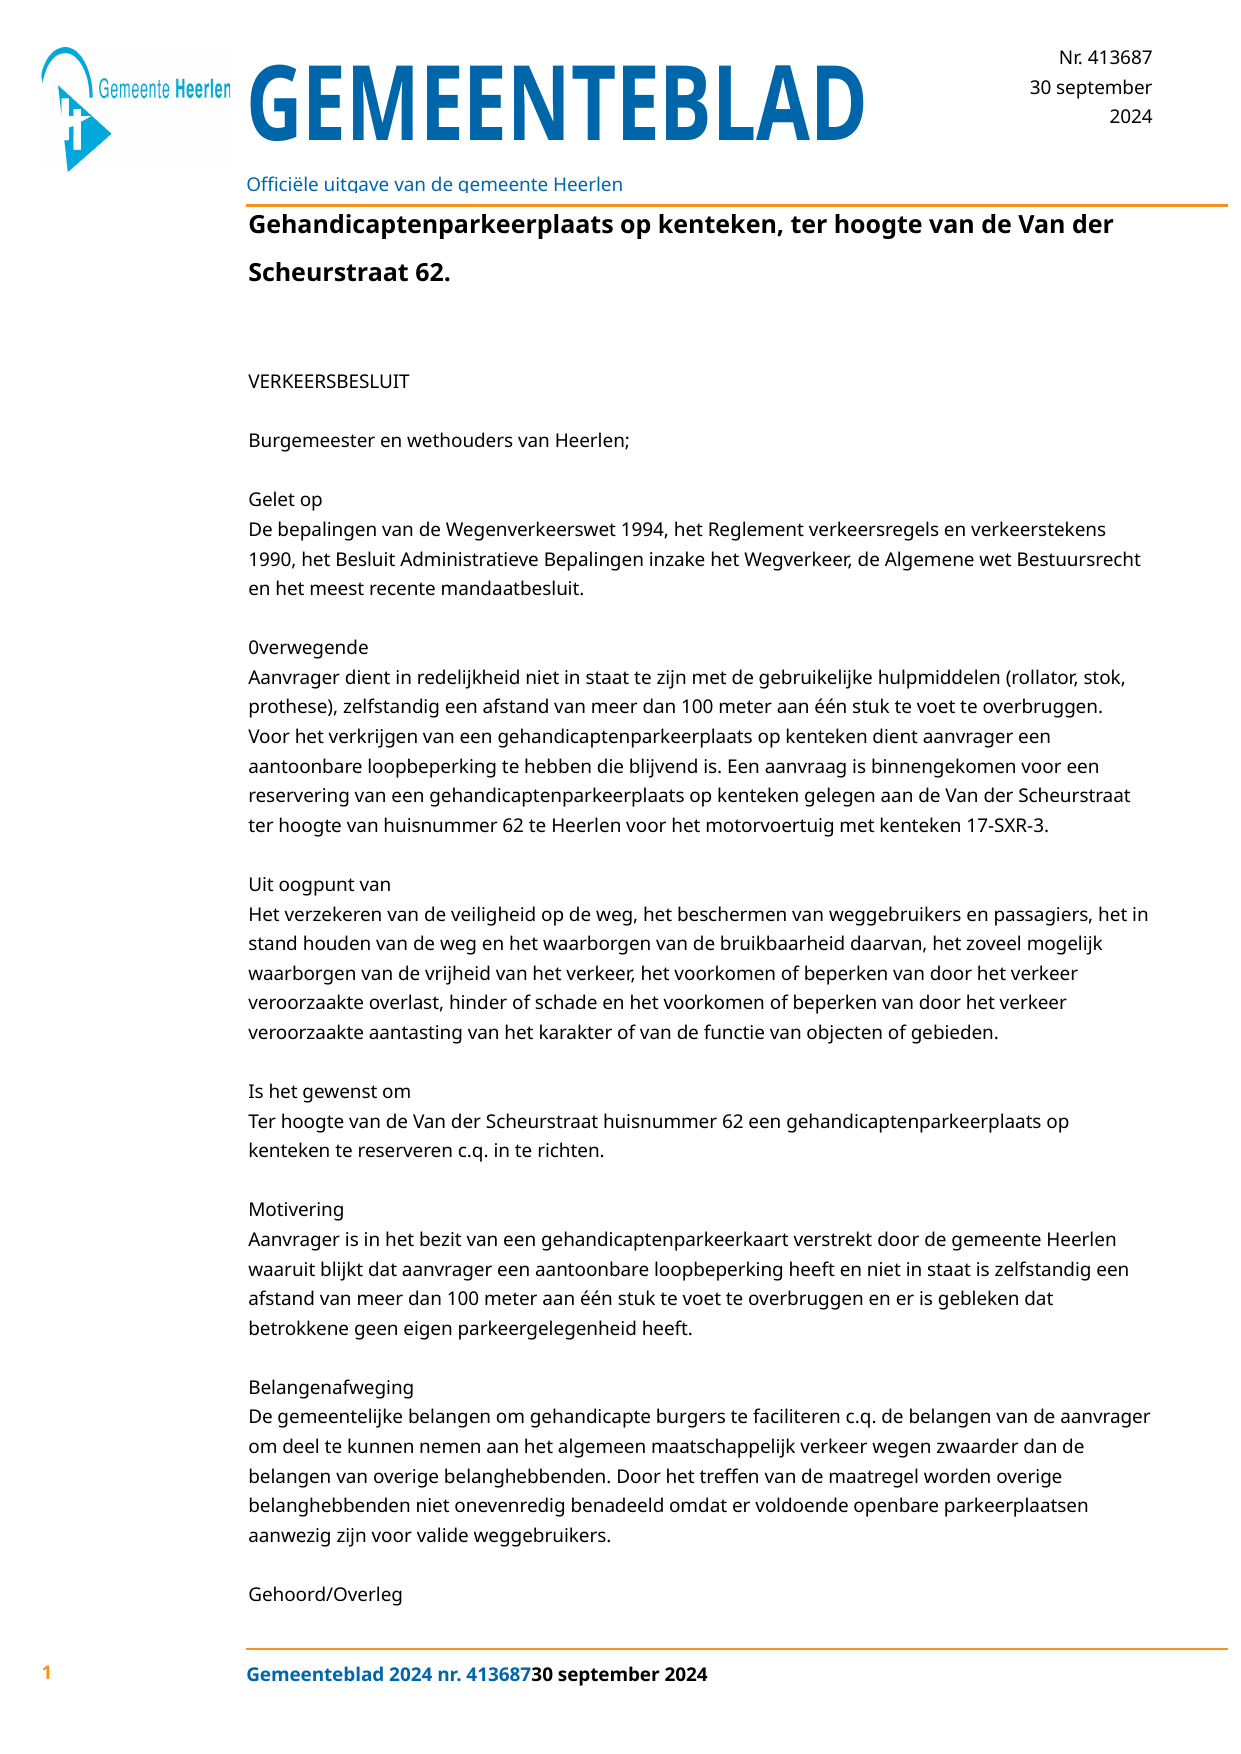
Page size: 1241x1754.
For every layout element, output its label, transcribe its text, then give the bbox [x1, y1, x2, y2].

text De gemeentelijke belangen om gehandicapte burgers te faciliteren c.q. de belangen van de aanvrager om deel te kunnen nemen aan het algemeen maatschappelijk verkeer wegen zwaarder dan de belangen van overige belanghebbenden. Door het treffen van de maatregel worden overige belanghebbenden niet onevenredig benadeeld omdat er voldoende openbare parkeerplaatsen aanwezig zijn voor valide weggebruikers. [248, 1404, 1152, 1548]
picture [41, 47, 231, 172]
text Gehandicaptenparkeerplaats op kenteken, ter hoogte van de Van der Scheurstraat 62. [248, 207, 1152, 288]
text Gelet op [248, 487, 1152, 512]
text Uit oogpunt van [248, 871, 1152, 897]
text Belangenafweging [248, 1374, 1152, 1400]
text Is het gewenst om [248, 1078, 1152, 1104]
text Ter hoogte van de Van der Scheurstraat huisnummer 62 een gehandicaptenparkeerplaats op kenteken te reserveren c.q. in te richten. [248, 1108, 1152, 1163]
text Motivering [248, 1197, 1152, 1222]
text Aanvrager dient in redelijkheid niet in staat te zijn met de gebruikelijke hulpmiddelen (rollator, stok, prothese), zelfstandig een afstand van meer dan 100 meter aan één stuk te voet te overbruggen. [248, 664, 1152, 719]
text Burgemeester en wethouders van Heerlen; [248, 427, 1152, 453]
text Gehoord/Overleg [248, 1581, 1152, 1607]
text Voor het verkrijgen van een gehandicaptenparkeerplaats op kenteken dient aanvrager een aantoonbare loopbeperking te hebben die blijvend is. Een aanvraag is binnengekomen voor een reservering van een gehandicaptenparkeerplaats op kenteken gelegen aan de Van der Scheurstraat ter hoogte van huisnummer 62 te Heerlen voor het motorvoertuig met kenteken 17-SXR-3. [248, 723, 1152, 838]
text VERKEERSBESLUIT [248, 368, 1152, 394]
text Aanvrager is in het bezit van een gehandicaptenparkeerkaart verstrekt door de gemeente Heerlen waaruit blijkt dat aanvrager een aantoonbare loopbeperking heeft en niet in staat is zelfstandig een afstand van meer dan 100 meter aan één stuk te voet te overbruggen en er is gebleken dat betrokkene geen eigen parkeergelegenheid heeft. [248, 1226, 1152, 1341]
text Het verzekeren van de veiligheid op de weg, het beschermen van weggebruikers en passagiers, het in stand houden van de weg en het waarborgen van de bruikbaarheid daarvan, het zoveel mogelijk waarborgen van de vrijheid van het verkeer, het voorkomen of beperken van door het verkeer veroorzaakte overlast, hinder of schade en het voorkomen of beperken van door het verkeer veroorzaakte aantasting van het karakter of van de functie van objecten of gebieden. [248, 901, 1152, 1045]
text 0verwegende [248, 634, 1152, 660]
picture [41, 47, 59, 70]
text De bepalingen van de Wegenverkeerswet 1994, het Reglement verkeersregels en verkeerstekens 1990, het Besluit Administratieve Bepalingen inzake het Wegverkeer, de Algemene wet Bestuursrecht en het meest recente mandaatbesluit. [248, 516, 1152, 601]
